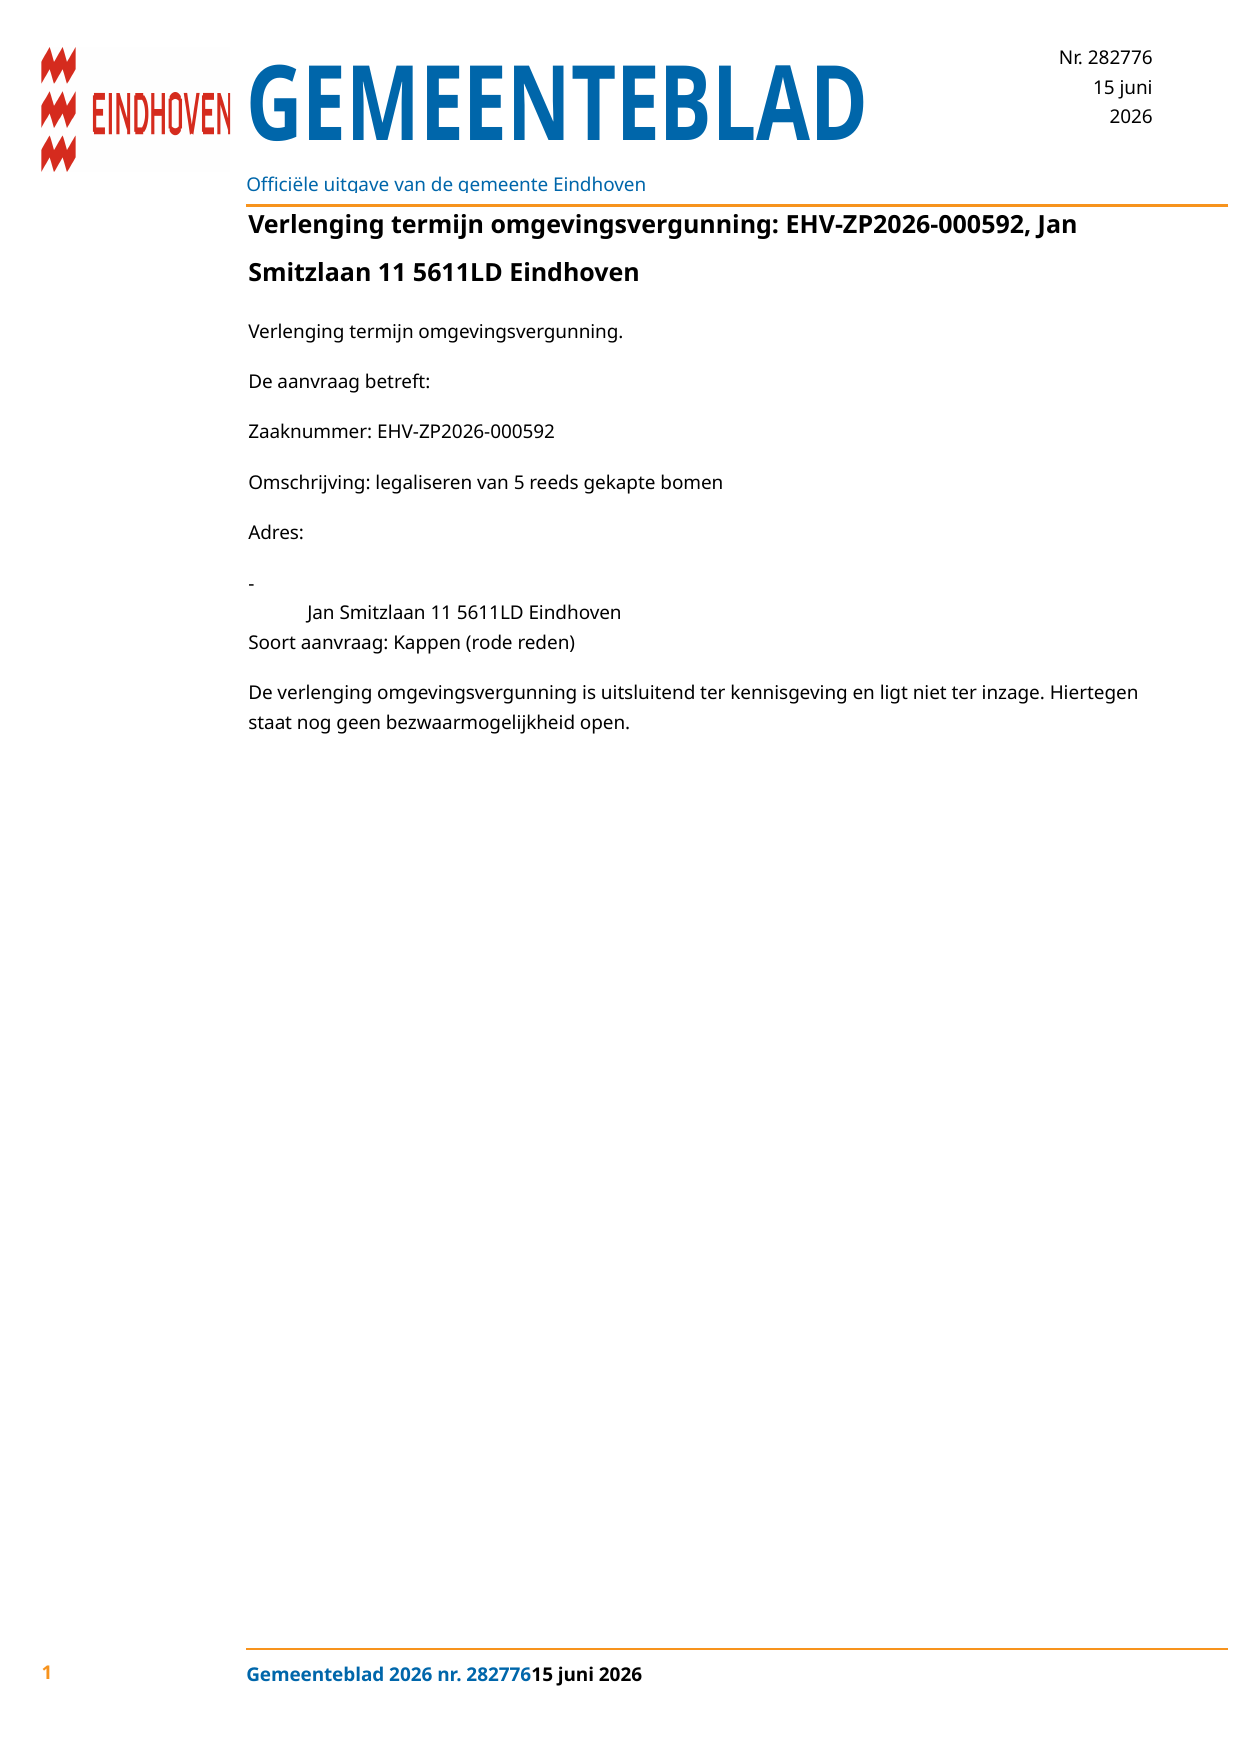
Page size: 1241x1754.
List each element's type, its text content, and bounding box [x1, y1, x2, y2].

text Soort aanvraag: Kappen (rode reden) [248, 629, 1152, 655]
picture [41, 47, 231, 172]
text Verlenging termijn omgevingsvergunning. [248, 318, 1152, 344]
text Verlenging termijn omgevingsvergunning: EHV-ZP2026-000592, Jan Smitzlaan 11 5611LD Eindhoven [248, 207, 1152, 288]
text Adres: [248, 519, 1152, 545]
text Omschrijving: legaliseren van 5 reeds gekapte bomen [248, 469, 1152, 495]
text De verlenging omgevingsvergunning is uitsluitend ter kennisgeving en ligt niet ter inzage. Hiertegen staat nog geen bezwaarmogelijkheid open. [248, 679, 1152, 735]
text Zaaknummer: EHV-ZP2026-000592 [248, 419, 1152, 444]
text De aanvraag betreft: [248, 368, 1152, 394]
list Jan Smitzlaan 11 5611LD Eindhoven [248, 599, 1152, 625]
